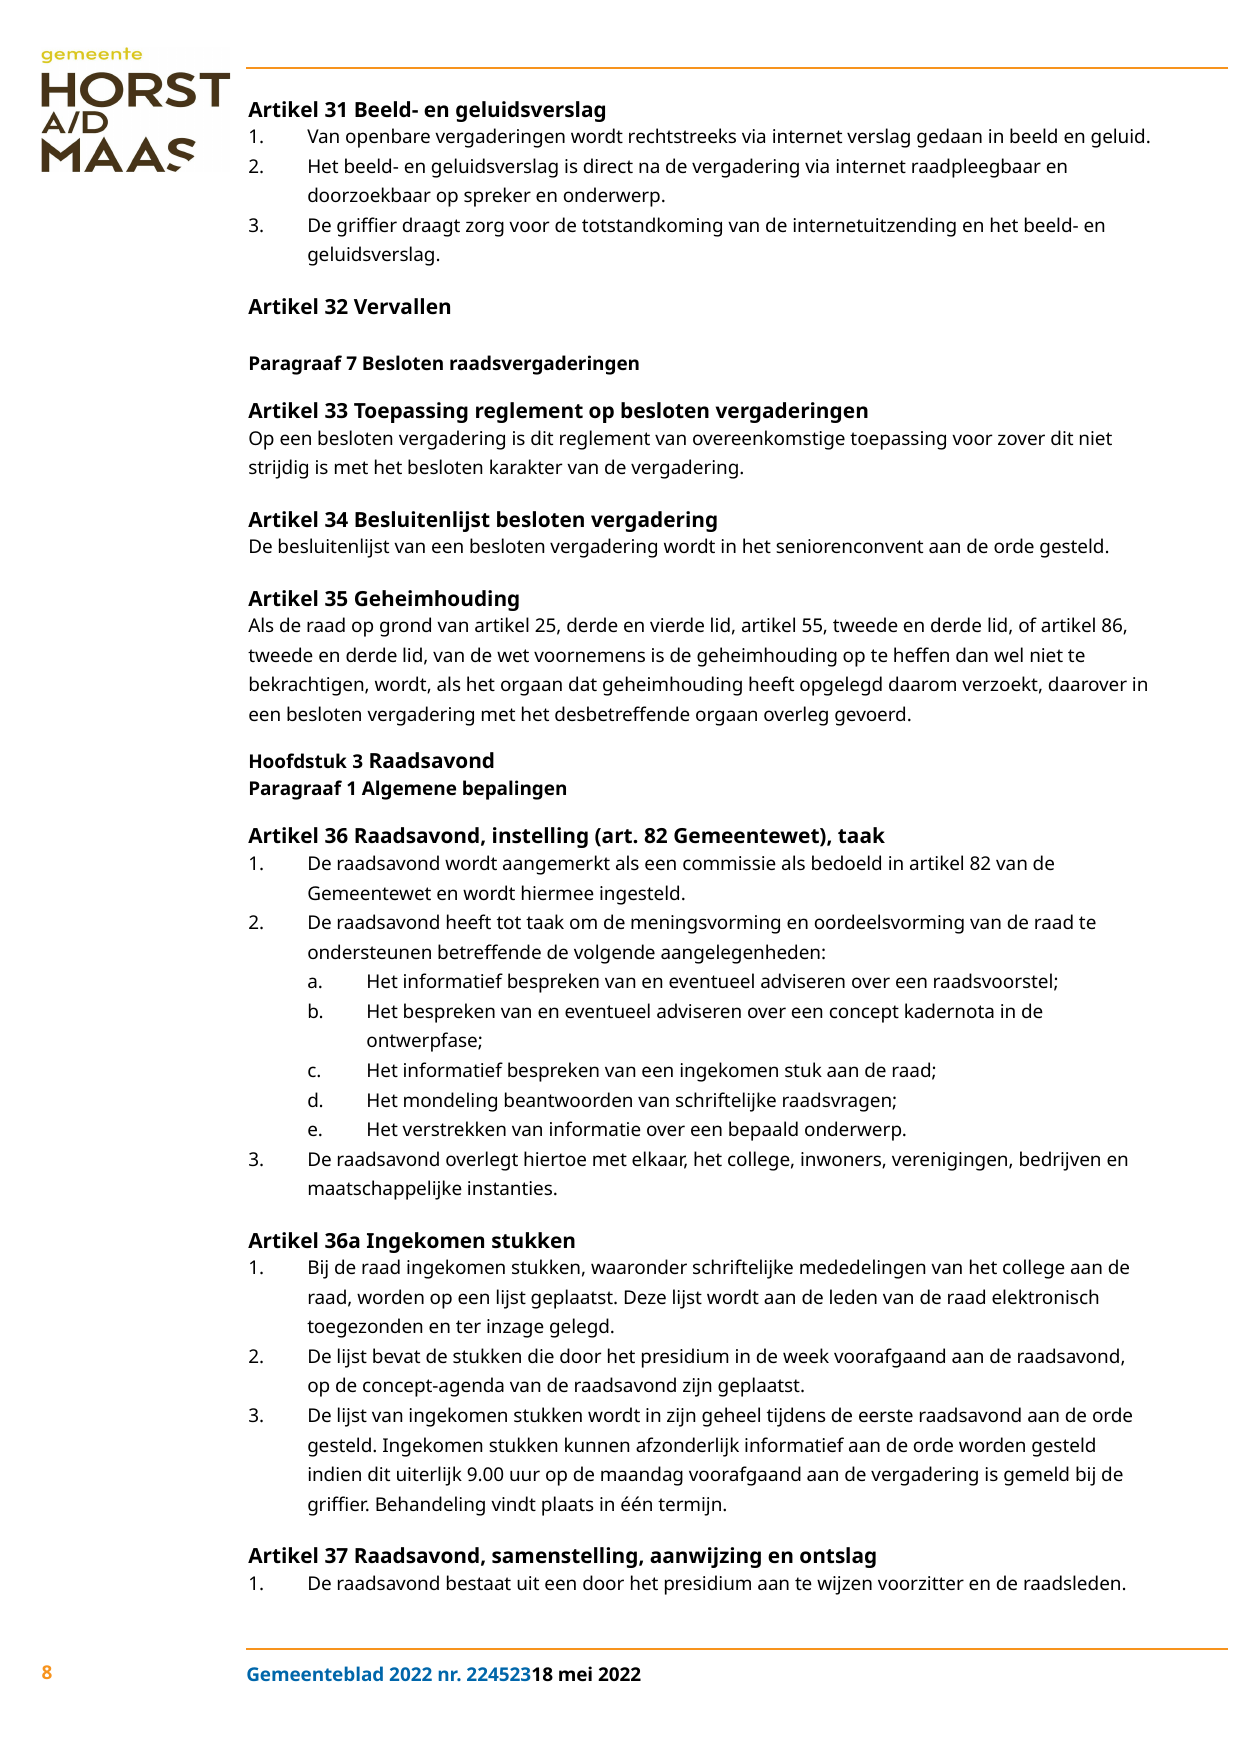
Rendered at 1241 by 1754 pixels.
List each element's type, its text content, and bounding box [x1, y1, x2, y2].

text Artikel 35 Geheimhouding [248, 584, 1152, 612]
list De raadsavond bestaat uit een door het presidium aan te wijzen voorzitter en de raadsleden. [248, 1570, 1152, 1596]
text Hoofdstuk 3 Raadsavond [248, 747, 1152, 775]
text Artikel 36 Raadsavond, instelling (art. 82 Gemeentewet), taak [248, 822, 1152, 850]
text Artikel 36a Ingekomen stukken [248, 1226, 1152, 1254]
list De raadsavond wordt aangemerkt als een commissie als bedoeld in artikel 82 van de Gemeentewet en wordt hiermee ingesteld. [248, 850, 1152, 905]
list Het verstrekken van informatie over een bepaald onderwerp. [307, 1116, 1152, 1142]
text Artikel 32 Vervallen [248, 292, 1152, 320]
text Paragraaf 7 Besloten raadsvergaderingen [248, 350, 1152, 376]
list De raadsavond heeft tot taak om de meningsvorming en oordeelsvorming van de raad te ondersteunen betreffende de volgende aangelegenheden: [248, 909, 1152, 964]
text Artikel 37 Raadsavond, samenstelling, aanwijzing en ontslag [248, 1541, 1152, 1570]
list De lijst bevat de stukken die door het presidium in de week voorafgaand aan de raadsavond, op de concept-agenda van de raadsavond zijn geplaatst. [248, 1343, 1152, 1398]
list Het informatief bespreken van en eventueel adviseren over een raadsvoorstel; [307, 968, 1152, 994]
list Het mondeling beantwoorden van schriftelijke raadsvragen; [307, 1087, 1152, 1112]
text Artikel 31 Beeld- en geluidsverslag [248, 95, 1152, 123]
list De griffier draagt zorg voor de totstandkoming van de internetuitzending en het beeld- en geluidsverslag. [248, 212, 1152, 267]
text De besluitenlijst van een besloten vergadering wordt in het seniorenconvent aan de orde gesteld. [248, 533, 1152, 559]
text Artikel 34 Besluitenlijst besloten vergadering [248, 505, 1152, 533]
list Het informatief bespreken van een ingekomen stuk aan de raad; [307, 1057, 1152, 1083]
list Het beeld- en geluidsverslag is direct na de vergadering via internet raadpleegbaar en doorzoekbaar op spreker en onderwerp. [248, 153, 1152, 208]
text Als de raad op grond van artikel 25, derde en vierde lid, artikel 55, tweede en derde lid, of artikel 86, tweede en derde lid, van de wet voornemens is de geheimhouding op te heffen dan wel niet te bekrachtigen, wordt, als het orgaan dat geheimhouding heeft opgelegd daarom verzoekt, daarover in een besloten vergadering met het desbetreffende orgaan overleg gevoerd. [248, 612, 1152, 727]
list Van openbare vergaderingen wordt rechtstreeks via internet verslag gedaan in beeld en geluid. [248, 123, 1152, 149]
list Het bespreken van en eventueel adviseren over een concept kadernota in de ontwerpfase; [307, 998, 1152, 1053]
list De lijst van ingekomen stukken wordt in zijn geheel tijdens de eerste raadsavond aan de orde gesteld. Ingekomen stukken kunnen afzonderlijk informatief aan de orde worden gesteld indien dit uiterlijk 9.00 uur op de maandag voorafgaand aan de vergadering is gemeld bij de griffier. Behandeling vindt plaats in één termijn. [248, 1402, 1152, 1517]
list Bij de raad ingekomen stukken, waaronder schriftelijke mededelingen van het college aan de raad, worden op een lijst geplaatst. Deze lijst wordt aan de leden van de raad elektronisch toegezonden en ter inzage gelegd. [248, 1254, 1152, 1339]
text Op een besloten vergadering is dit reglement van overeenkomstige toepassing voor zover dit niet strijdig is met het besloten karakter van de vergadering. [248, 425, 1152, 480]
list De raadsavond overlegt hiertoe met elkaar, het college, inwoners, verenigingen, bedrijven en maatschappelijke instanties. [248, 1146, 1152, 1201]
picture [41, 47, 231, 172]
text Paragraaf 1 Algemene bepalingen [248, 775, 1152, 801]
text Artikel 33 Toepassing reglement op besloten vergaderingen [248, 397, 1152, 425]
